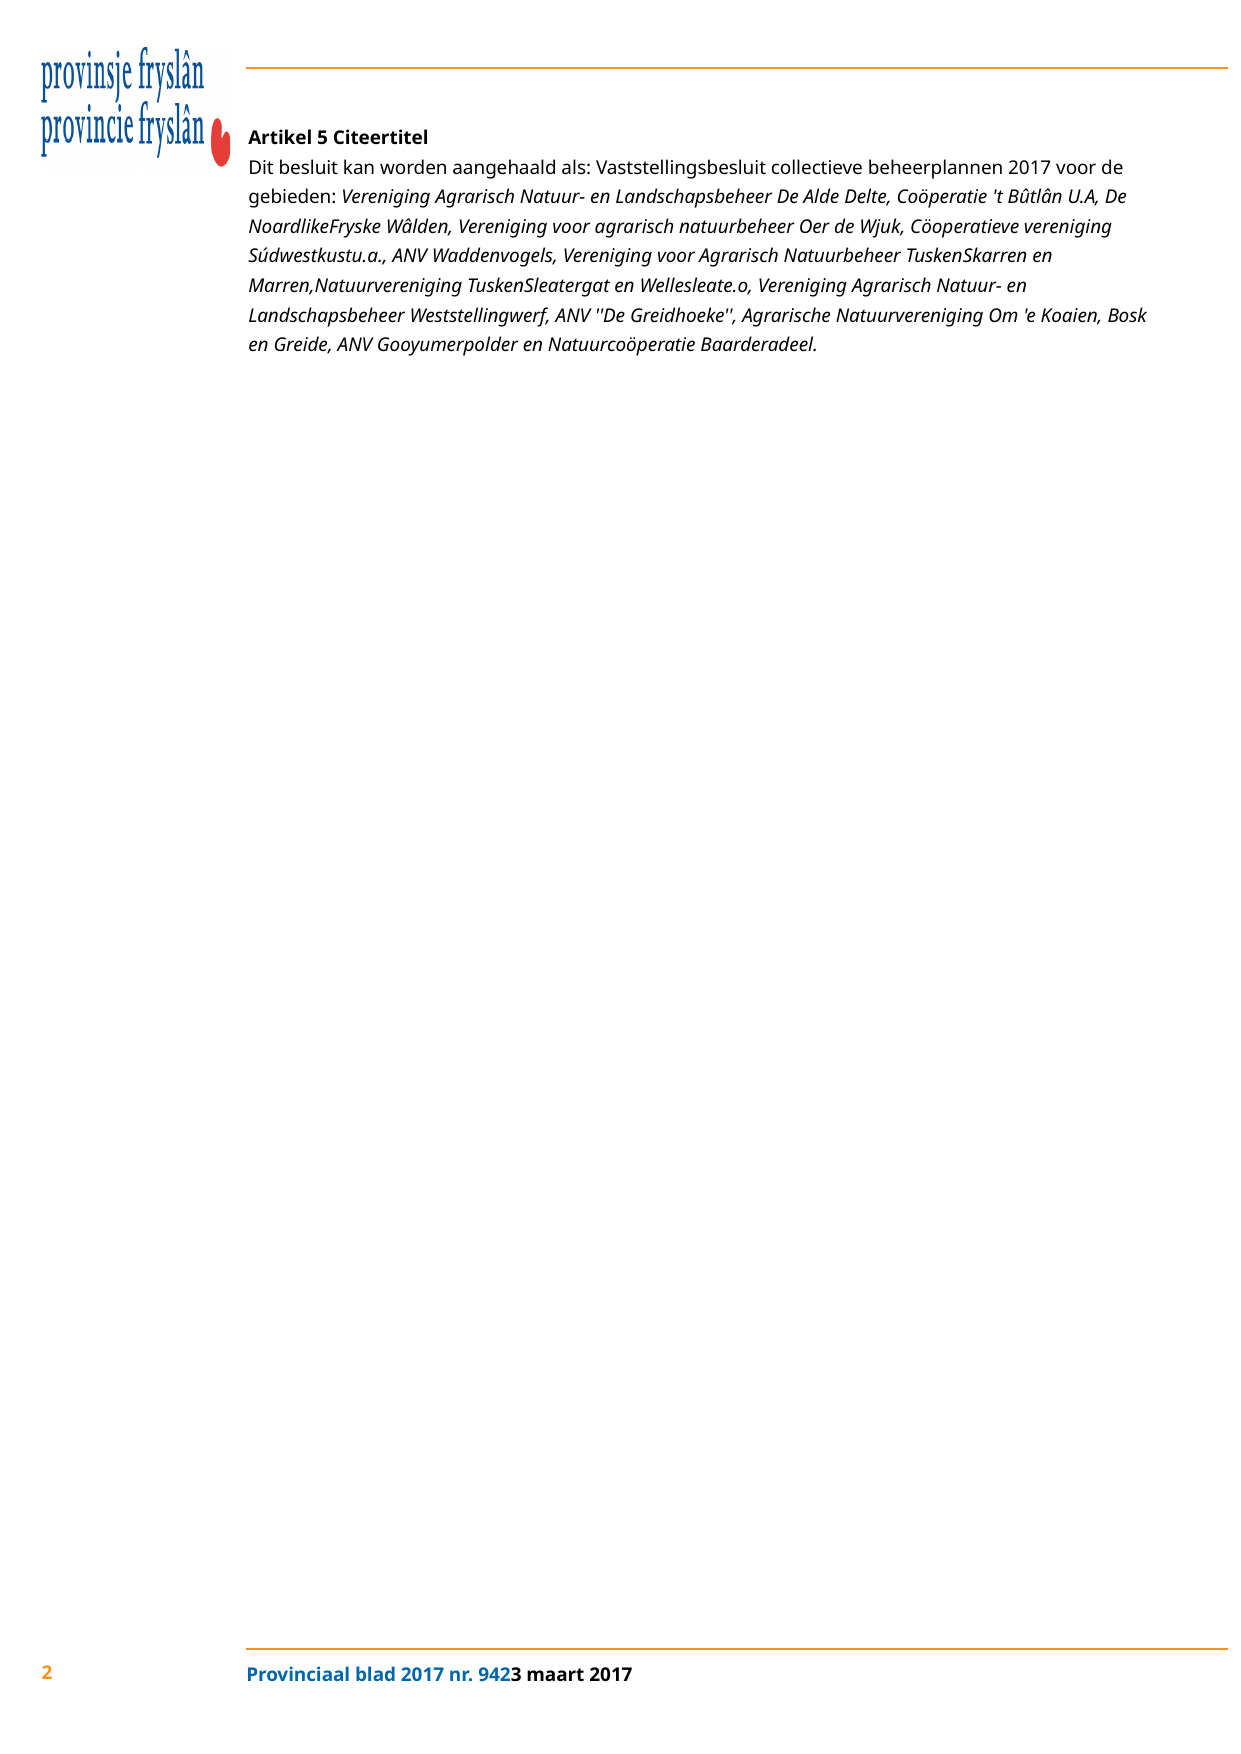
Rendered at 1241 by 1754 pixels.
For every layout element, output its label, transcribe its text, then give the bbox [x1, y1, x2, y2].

text Artikel 5 Citeertitel [248, 124, 1152, 150]
text Dit besluit kan worden aangehaald als: Vaststellingsbesluit collectieve beheerplannen 2017 voor de gebieden: Vereniging Agrarisch Natuur- en Landschapsbeheer De Alde Delte, Coöperatie 't Bûtlân U.A, De NoardlikeFryske Wâlden, Vereniging voor agrarisch natuurbeheer Oer de Wjuk, Cöoperatieve vereniging Súdwestkustu.a., ANV Waddenvogels, Vereniging voor Agrarisch Natuurbeheer TuskenSkarren en Marren,Natuurvereniging TuskenSleatergat en Wellesleate.o, Vereniging Agrarisch Natuur- en Landschapsbeheer Weststellingwerf, ANV ''De Greidhoeke'', Agrarische Natuurvereniging Om 'e Koaien, Bosk en Greide, ANV Gooyumerpolder en Natuurcoöperatie Baarderadeel. [248, 154, 1152, 357]
picture [41, 47, 231, 172]
